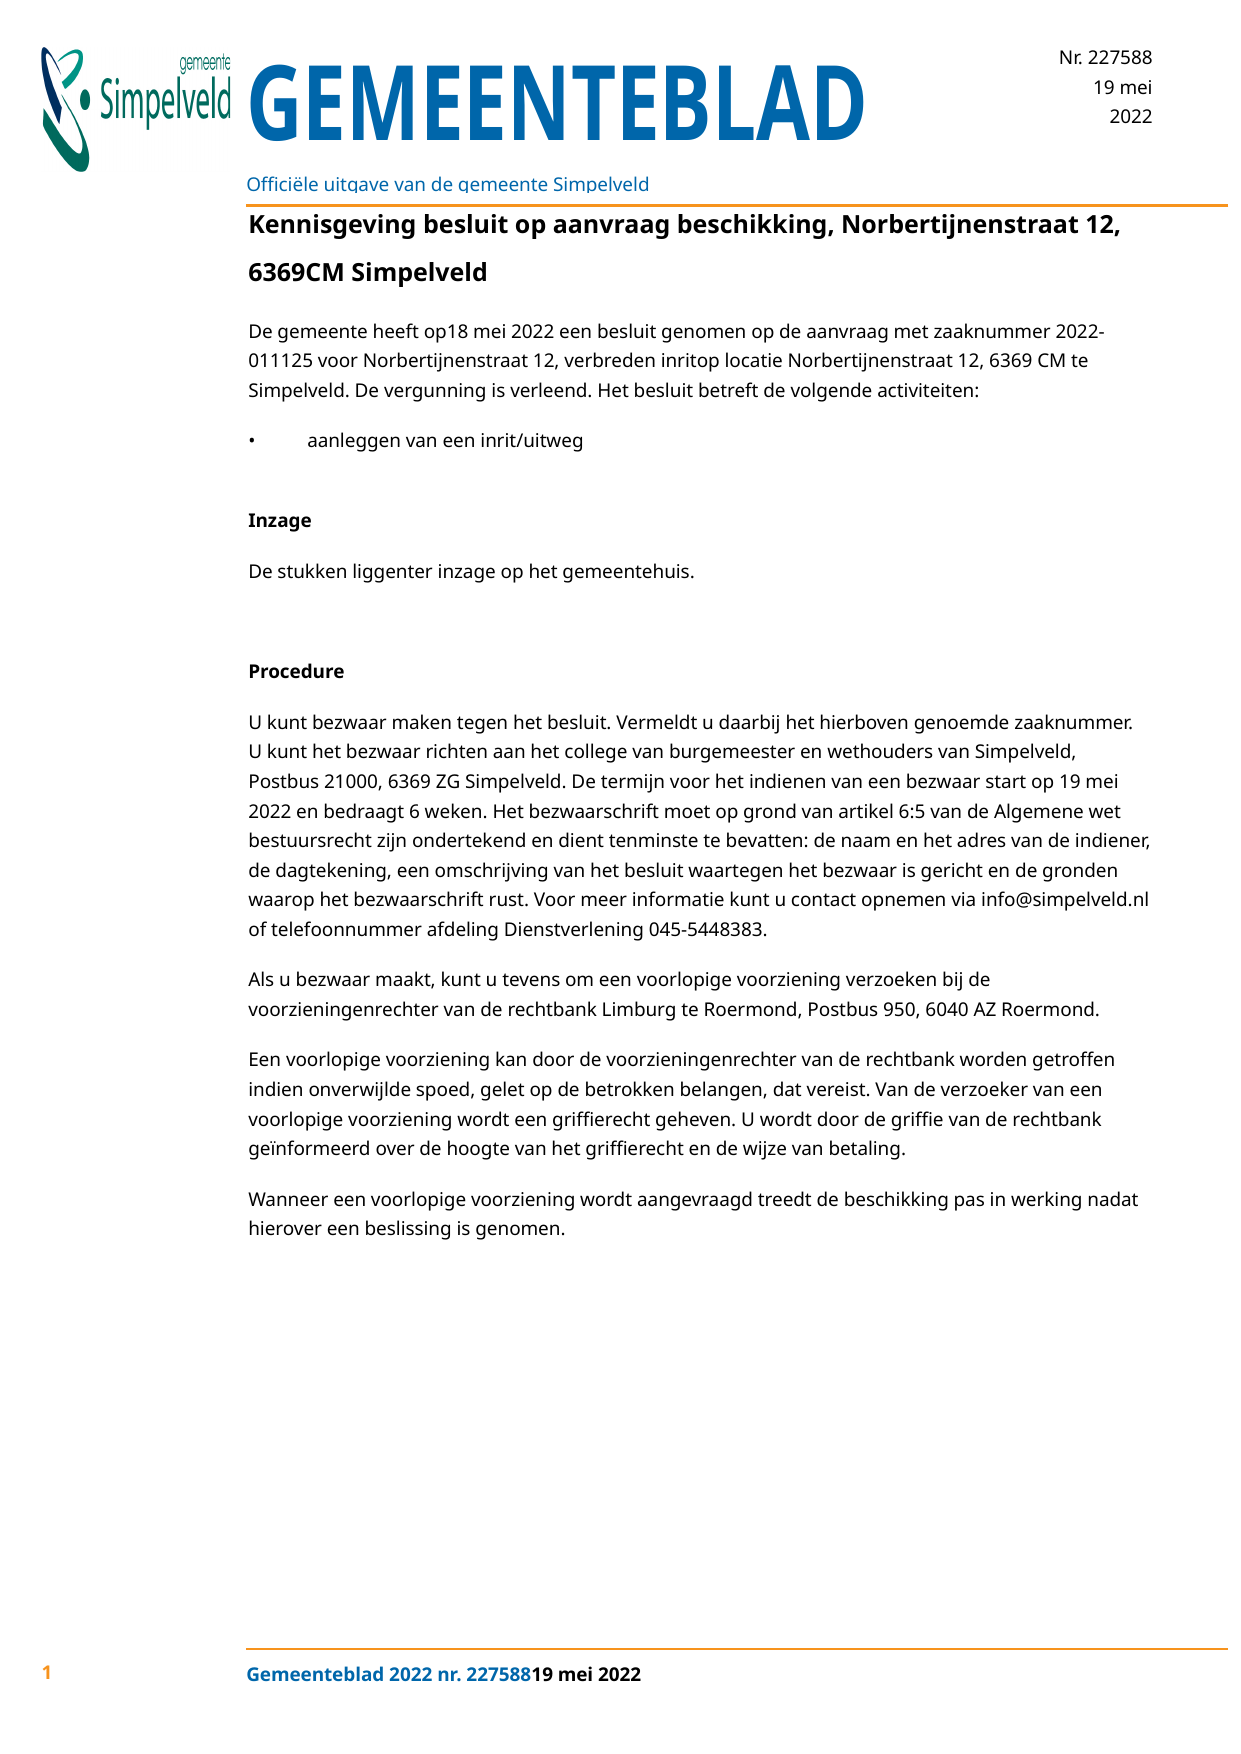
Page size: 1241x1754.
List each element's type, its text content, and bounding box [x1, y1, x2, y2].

text Procedure [248, 659, 1152, 684]
list aanleggen van een inrit/uitweg [248, 427, 1152, 453]
text Kennisgeving besluit op aanvraag beschikking, Norbertijnenstraat 12, 6369CM Simpelveld [248, 207, 1152, 288]
text Een voorlopige voorziening kan door de voorzieningenrechter van de rechtbank worden getroffen indien onverwijlde spoed, gelet op de betrokken belangen, dat vereist. Van de verzoeker van een voorlopige voorziening wordt een griffierecht geheven. U wordt door de griffie van de rechtbank geïnformeerd over de hoogte van het griffierecht en de wijze van betaling. [248, 1047, 1152, 1161]
picture [41, 47, 231, 172]
text Wanneer een voorlopige voorziening wordt aangevraagd treedt de beschikking pas in werking nadat hierover een beslissing is genomen. [248, 1186, 1152, 1241]
text De gemeente heeft op18 mei 2022 een besluit genomen op de aanvraag met zaaknummer 2022-011125 voor Norbertijnenstraat 12, verbreden inritop locatie Norbertijnenstraat 12, 6369 CM te Simpelveld. De vergunning is verleend. Het besluit betreft de volgende activiteiten: [248, 318, 1152, 403]
text Als u bezwaar maakt, kunt u tevens om een voorlopige voorziening verzoeken bij de voorzieningenrechter van de rechtbank Limburg te Roermond, Postbus 950, 6040 AZ Roermond. [248, 967, 1152, 1022]
text De stukken liggenter inzage op het gemeentehuis. [248, 558, 1152, 584]
text Inzage [248, 507, 1152, 533]
text U kunt bezwaar maken tegen het besluit. Vermeldt u daarbij het hierboven genoemde zaaknummer. U kunt het bezwaar richten aan het college van burgemeester en wethouders van Simpelveld, Postbus 21000, 6369 ZG Simpelveld. De termijn voor het indienen van een bezwaar start op 19 mei 2022 en bedraagt 6 weken. Het bezwaarschrift moet op grond van artikel 6:5 van de Algemene wet bestuursrecht zijn ondertekend en dient tenminste te bevatten: de naam en het adres van de indiener, de dagtekening, een omschrijving van het besluit waartegen het bezwaar is gericht en de gronden waarop het bezwaarschrift rust. Voor meer informatie kunt u contact opnemen via info@simpelveld.nl of telefoonnummer afdeling Dienstverlening 045-5448383. [248, 709, 1152, 942]
